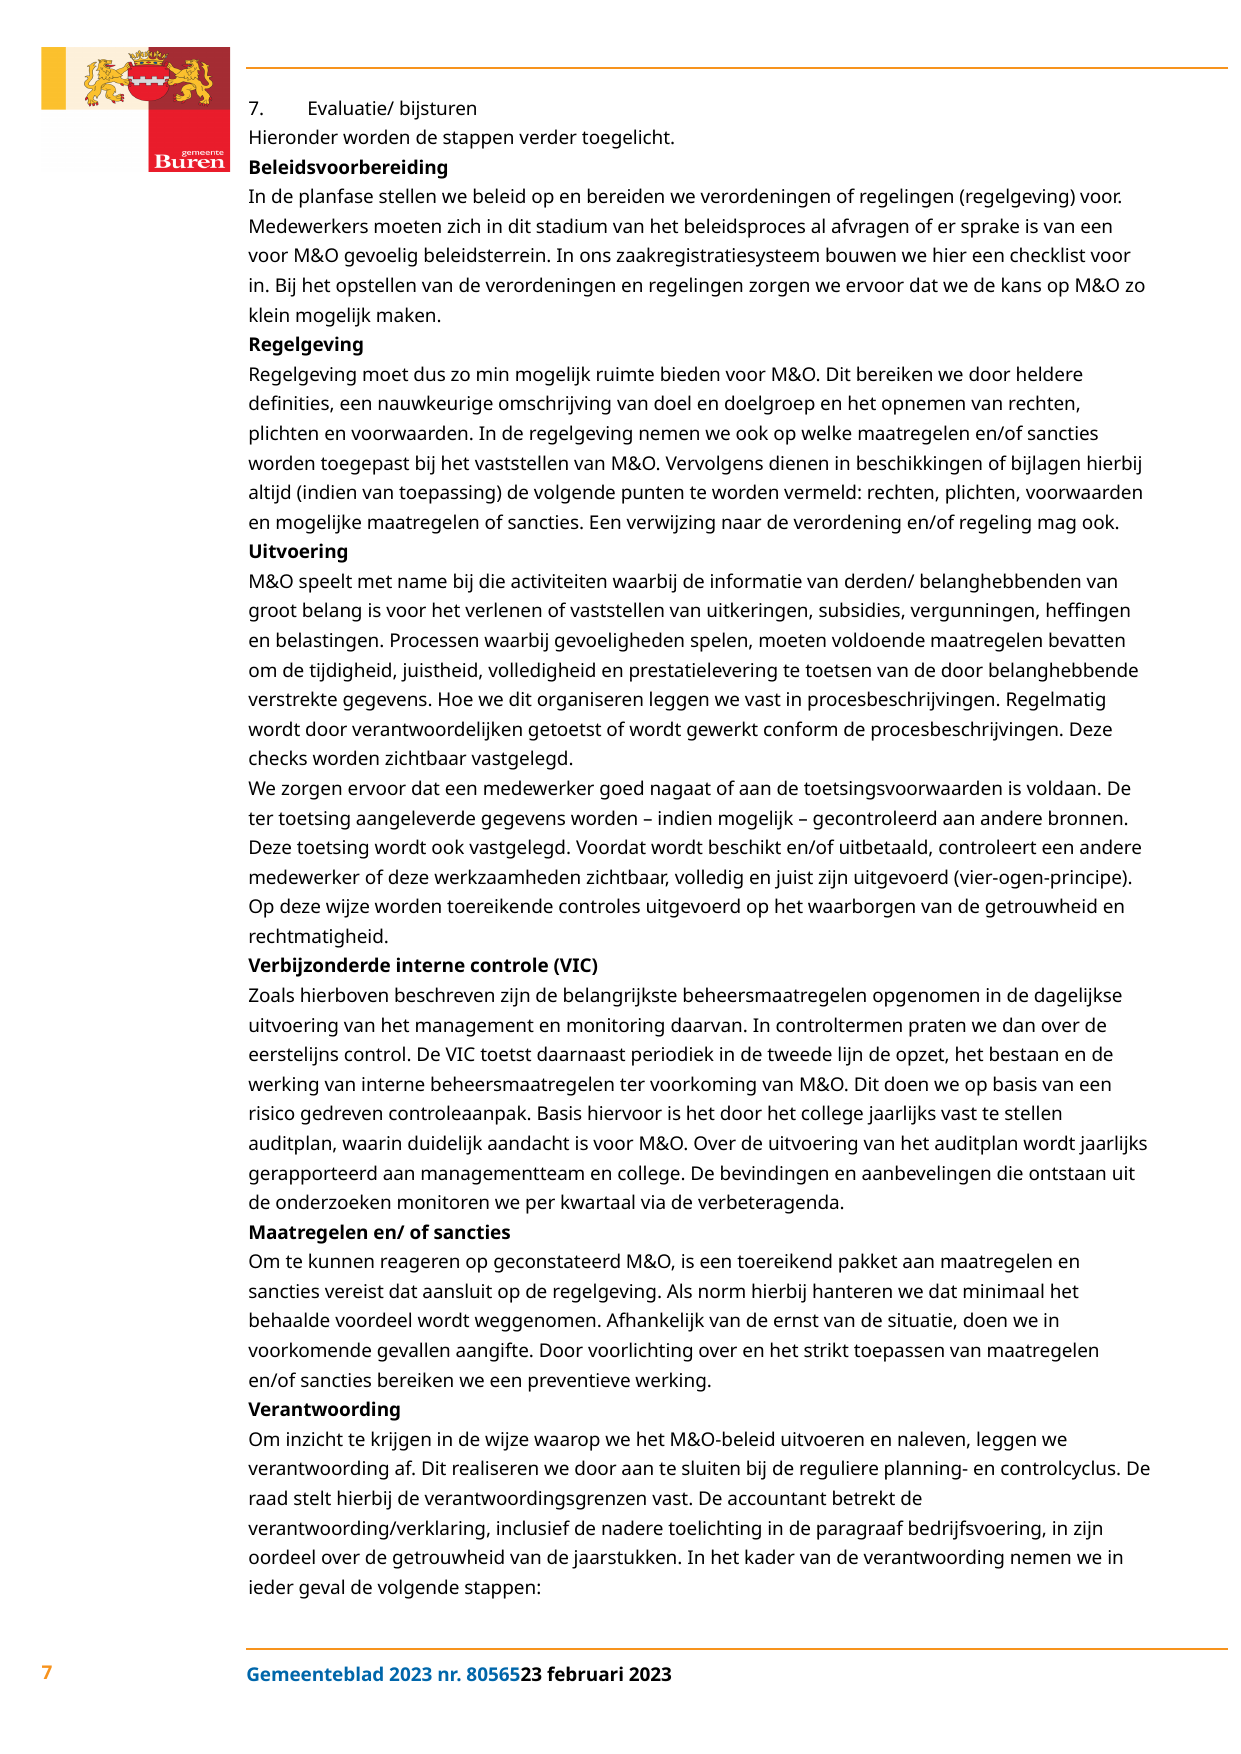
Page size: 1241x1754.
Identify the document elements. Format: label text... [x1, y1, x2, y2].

text Uitvoering [248, 538, 1152, 564]
text Maatregelen en/ of sancties [248, 1219, 1152, 1245]
text M&O speelt met name bij die activiteiten waarbij de informatie van derden/ belanghebbenden van groot belang is voor het verlenen of vaststellen van uitkeringen, subsidies, vergunningen, heffingen en belastingen. Processen waarbij gevoeligheden spelen, moeten voldoende maatregelen bevatten om de tijdigheid, juistheid, volledigheid en prestatielevering te toetsen van de door belanghebbende verstrekte gegevens. Hoe we dit organiseren leggen we vast in procesbeschrijvingen. Regelmatig wordt door verantwoordelijken getoetst of wordt gewerkt conform de procesbeschrijvingen. Deze checks worden zichtbaar vastgelegd. [248, 568, 1152, 771]
text In de planfase stellen we beleid op en bereiden we verordeningen of regelingen (regelgeving) voor. Medewerkers moeten zich in dit stadium van het beleidsproces al afvragen of er sprake is van een voor M&O gevoelig beleidsterrein. In ons zaakregistratiesysteem bouwen we hier een checklist voor in. Bij het opstellen van de verordeningen en regelingen zorgen we ervoor dat we de kans op M&O zo klein mogelijk maken. [248, 183, 1152, 328]
text Hieronder worden de stappen verder toegelicht. [248, 124, 1152, 150]
text Om inzicht te krijgen in de wijze waarop we het M&O-beleid uitvoeren en naleven, leggen we verantwoording af. Dit realiseren we door aan te sluiten bij de reguliere planning- en controlcyclus. De raad stelt hierbij de verantwoordingsgrenzen vast. De accountant betrekt de verantwoording/verklaring, inclusief de nadere toelichting in de paragraaf bedrijfsvoering, in zijn oordeel over de getrouwheid van de jaarstukken. In het kader van de verantwoording nemen we in ieder geval de volgende stappen: [248, 1426, 1152, 1600]
text Beleidsvoorbereiding [248, 154, 1152, 180]
list Evaluatie/ bijsturen [248, 95, 1152, 121]
text Verantwoording [248, 1396, 1152, 1422]
text Verbijzonderde interne controle (VIC) [248, 953, 1152, 978]
text Zoals hierboven beschreven zijn de belangrijkste beheersmaatregelen opgenomen in de dagelijkse uitvoering van het management en monitoring daarvan. In controltermen praten we dan over de eerstelijns control. De VIC toetst daarnaast periodiek in de tweede lijn de opzet, het bestaan en de werking van interne beheersmaatregelen ter voorkoming van M&O. Dit doen we op basis van een risico gedreven controleaanpak. Basis hiervoor is het door het college jaarlijks vast te stellen auditplan, waarin duidelijk aandacht is voor M&O. Over de uitvoering van het auditplan wordt jaarlijks gerapporteerd aan managementteam en college. De bevindingen en aanbevelingen die ontstaan uit de onderzoeken monitoren we per kwartaal via de verbeteragenda. [248, 982, 1152, 1215]
text Regelgeving [248, 331, 1152, 357]
picture [41, 47, 231, 172]
text Om te kunnen reageren op geconstateerd M&O, is een toereikend pakket aan maatregelen en sancties vereist dat aansluit op de regelgeving. Als norm hierbij hanteren we dat minimaal het behaalde voordeel wordt weggenomen. Afhankelijk van de ernst van de situatie, doen we in voorkomende gevallen aangifte. Door voorlichting over en het strikt toepassen van maatregelen en/of sancties bereiken we een preventieve werking. [248, 1248, 1152, 1393]
text We zorgen ervoor dat een medewerker goed nagaat of aan de toetsingsvoorwaarden is voldaan. De ter toetsing aangeleverde gegevens worden – indien mogelijk – gecontroleerd aan andere bronnen. Deze toetsing wordt ook vastgelegd. Voordat wordt beschikt en/of uitbetaald, controleert een andere medewerker of deze werkzaamheden zichtbaar, volledig en juist zijn uitgevoerd (vier-ogen-principe). [248, 775, 1152, 890]
text Regelgeving moet dus zo min mogelijk ruimte bieden voor M&O. Dit bereiken we door heldere definities, een nauwkeurige omschrijving van doel en doelgroep en het opnemen van rechten, plichten en voorwaarden. In de regelgeving nemen we ook op welke maatregelen en/of sancties worden toegepast bij het vaststellen van M&O. Vervolgens dienen in beschikkingen of bijlagen hierbij altijd (indien van toepassing) de volgende punten te worden vermeld: rechten, plichten, voorwaarden en mogelijke maatregelen of sancties. Een verwijzing naar de verordening en/of regeling mag ook. [248, 361, 1152, 535]
text Op deze wijze worden toereikende controles uitgevoerd op het waarborgen van de getrouwheid en rechtmatigheid. [248, 893, 1152, 949]
